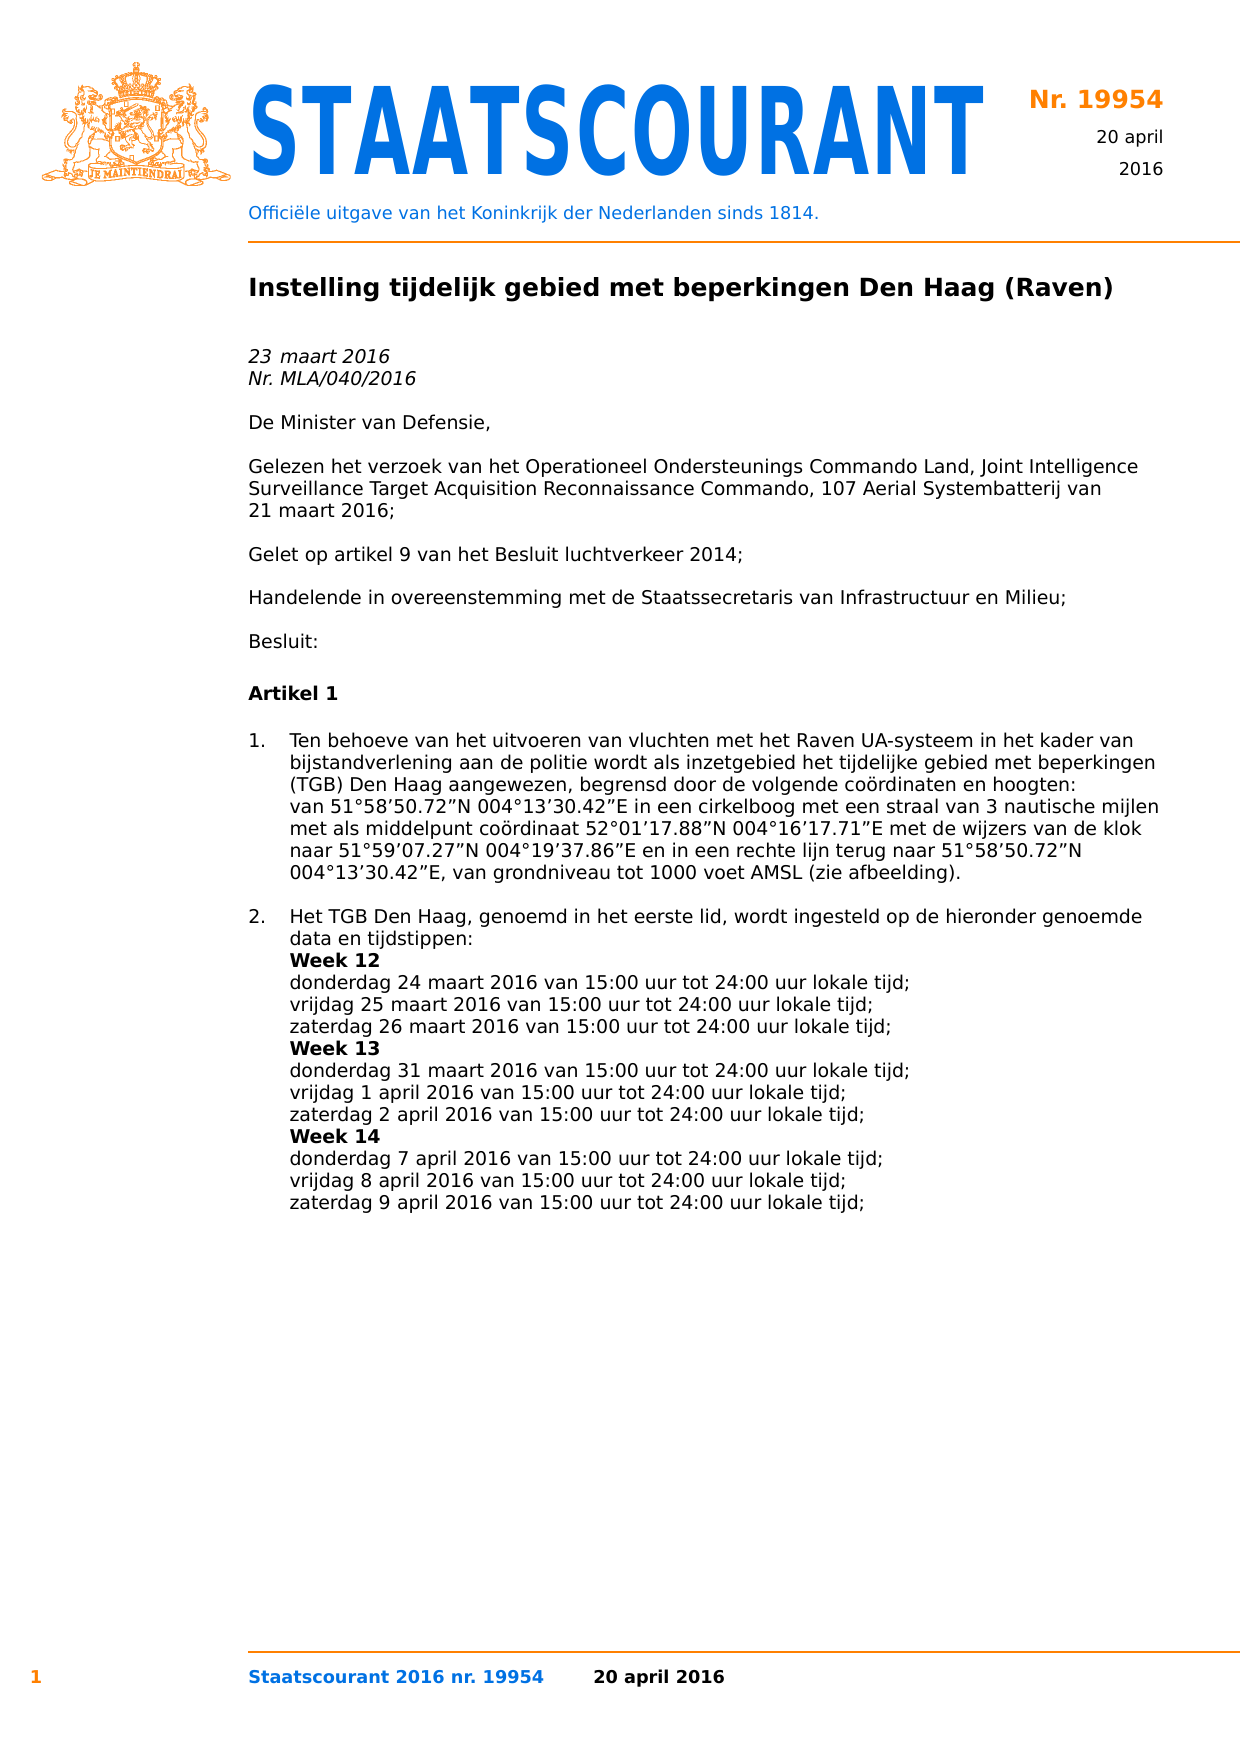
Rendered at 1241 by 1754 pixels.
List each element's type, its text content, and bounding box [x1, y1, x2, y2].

text donderdag 7 april 2016 van 15:00 uur tot 24:00 uur lokale tijd; [289, 1148, 1163, 1169]
text Nr. MLA/040/2016 [248, 368, 1163, 390]
text donderdag 24 maart 2016 van 15:00 uur tot 24:00 uur lokale tijd; [289, 972, 1163, 994]
text van 51°58’50.72”N 004°13’30.42”E in een cirkelboog met een straal van 3 nautische mijlen met als middelpunt coördinaat 52°01’17.88”N 004°16’17.71”E met de wijzers van de klok naar 51°59’07.27”N 004°19’37.86”E en in een rechte lijn terug naar 51°58’50.72”N 004°13’30.42”E, van grondniveau tot 1000 voet AMSL (zie afbeelding). [289, 796, 1163, 884]
text 2. Het TGB Den Haag, genoemd in het eerste lid, wordt ingesteld op de hieronder genoemde data en tijdstippen: [248, 906, 1163, 950]
text 1. Ten behoeve van het uitvoeren van vluchten met het Raven UA-systeem in het kader van bijstandverlening aan de politie wordt als inzetgebied het tijdelijke gebied met beperkingen (TGB) Den Haag aangewezen, begrensd door de volgende coördinaten en hoogten: [248, 730, 1163, 796]
table_header Nr. 19954 [998, 62, 1240, 121]
table_header STAATSCOURANT [248, 62, 998, 203]
text Week 14 [289, 1126, 1163, 1148]
subtitle Instelling tijdelijk gebied met beperkingen Den Haag (Raven) [248, 273, 1163, 302]
text zaterdag 9 april 2016 van 15:00 uur tot 24:00 uur lokale tijd; [289, 1192, 1163, 1213]
text 23 maart 2016 [248, 346, 1163, 368]
picture [41, 62, 231, 186]
table_cell Officiële uitgave van het Koninkrijk der Nederlanden sinds 1814. [248, 203, 1240, 241]
text donderdag 31 maart 2016 van 15:00 uur tot 24:00 uur lokale tijd; [289, 1060, 1163, 1082]
text vrijdag 25 maart 2016 van 15:00 uur tot 24:00 uur lokale tijd; [289, 994, 1163, 1016]
table_cell 2016 [998, 153, 1240, 203]
text Week 13 [289, 1038, 1163, 1060]
text zaterdag 26 maart 2016 van 15:00 uur tot 24:00 uur lokale tijd; [289, 1016, 1163, 1038]
subtitle Artikel 1 [248, 683, 1163, 705]
text vrijdag 1 april 2016 van 15:00 uur tot 24:00 uur lokale tijd; [289, 1082, 1163, 1104]
table_header [25, 62, 248, 241]
text De Minister van Defensie, [248, 412, 1163, 434]
text Handelende in overeenstemming met de Staatssecretaris van Infrastructuur en Milieu; [248, 587, 1163, 609]
text Week 12 [289, 950, 1163, 972]
text Besluit: [248, 631, 1163, 653]
text Gelezen het verzoek van het Operationeel Ondersteunings Commando Land, Joint Intelligence Surveillance Target Acquisition Reconnaissance Commando, 107 Aerial Systembatterij van 21 maart 2016; [248, 456, 1163, 522]
table_cell 20 april [998, 121, 1240, 153]
text zaterdag 2 april 2016 van 15:00 uur tot 24:00 uur lokale tijd; [289, 1104, 1163, 1126]
text vrijdag 8 april 2016 van 15:00 uur tot 24:00 uur lokale tijd; [289, 1169, 1163, 1192]
text Gelet op artikel 9 van het Besluit luchtverkeer 2014; [248, 543, 1163, 565]
